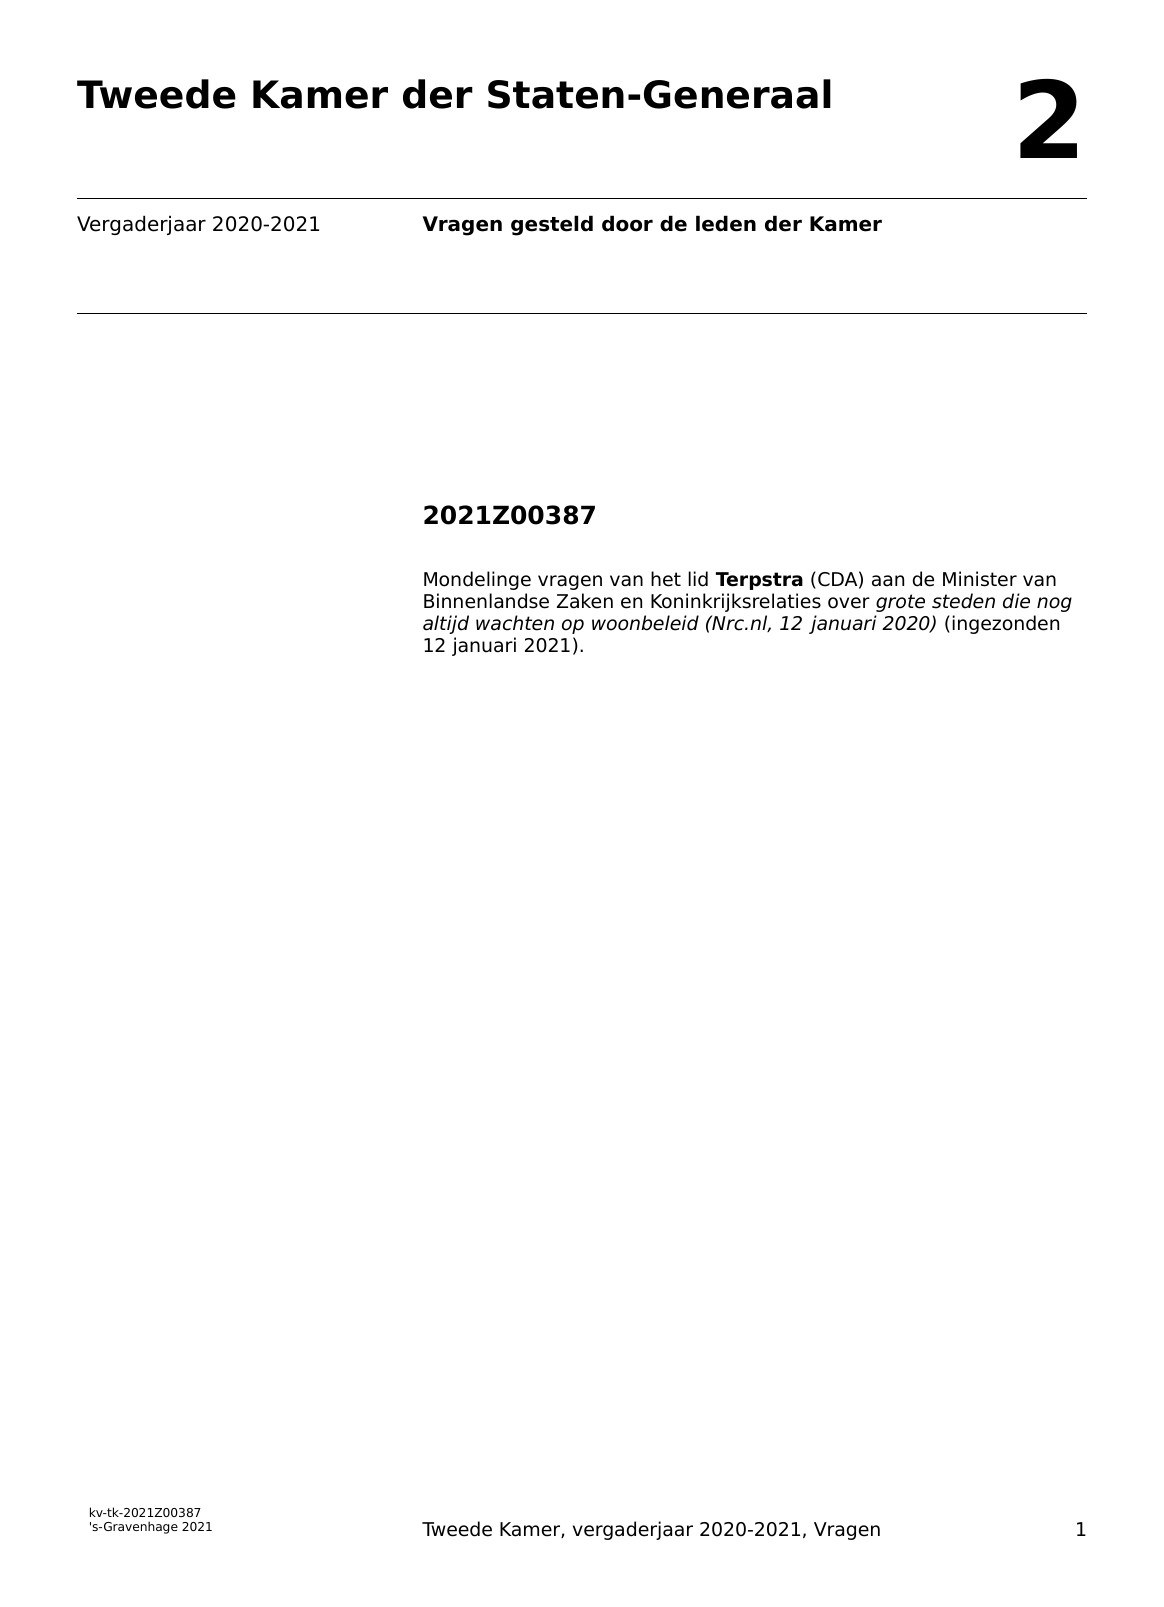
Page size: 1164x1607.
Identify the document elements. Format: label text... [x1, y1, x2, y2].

text 's-Gravenhage 2021 [88, 1520, 323, 1534]
text Mondelinge vragen van het lid Terpstra (CDA) aan de Minister van Binnenlandse Zaken en Koninkrijksrelaties over grote steden die nog altijd wachten op woonbeleid (Nrc.nl, 12 januari 2020) (ingezonden 12 januari 2021). [422, 569, 1087, 657]
table_cell Vragen gesteld door de leden der Kamer [422, 199, 1087, 313]
text kv-tk-2021Z00387 [88, 1506, 323, 1520]
text 2021Z00387 [422, 501, 1087, 531]
table_header 2 [886, 59, 1087, 198]
table_header Tweede Kamer der Staten-Generaal [77, 59, 886, 198]
table_cell Vergaderjaar 2020-2021 [77, 199, 422, 313]
